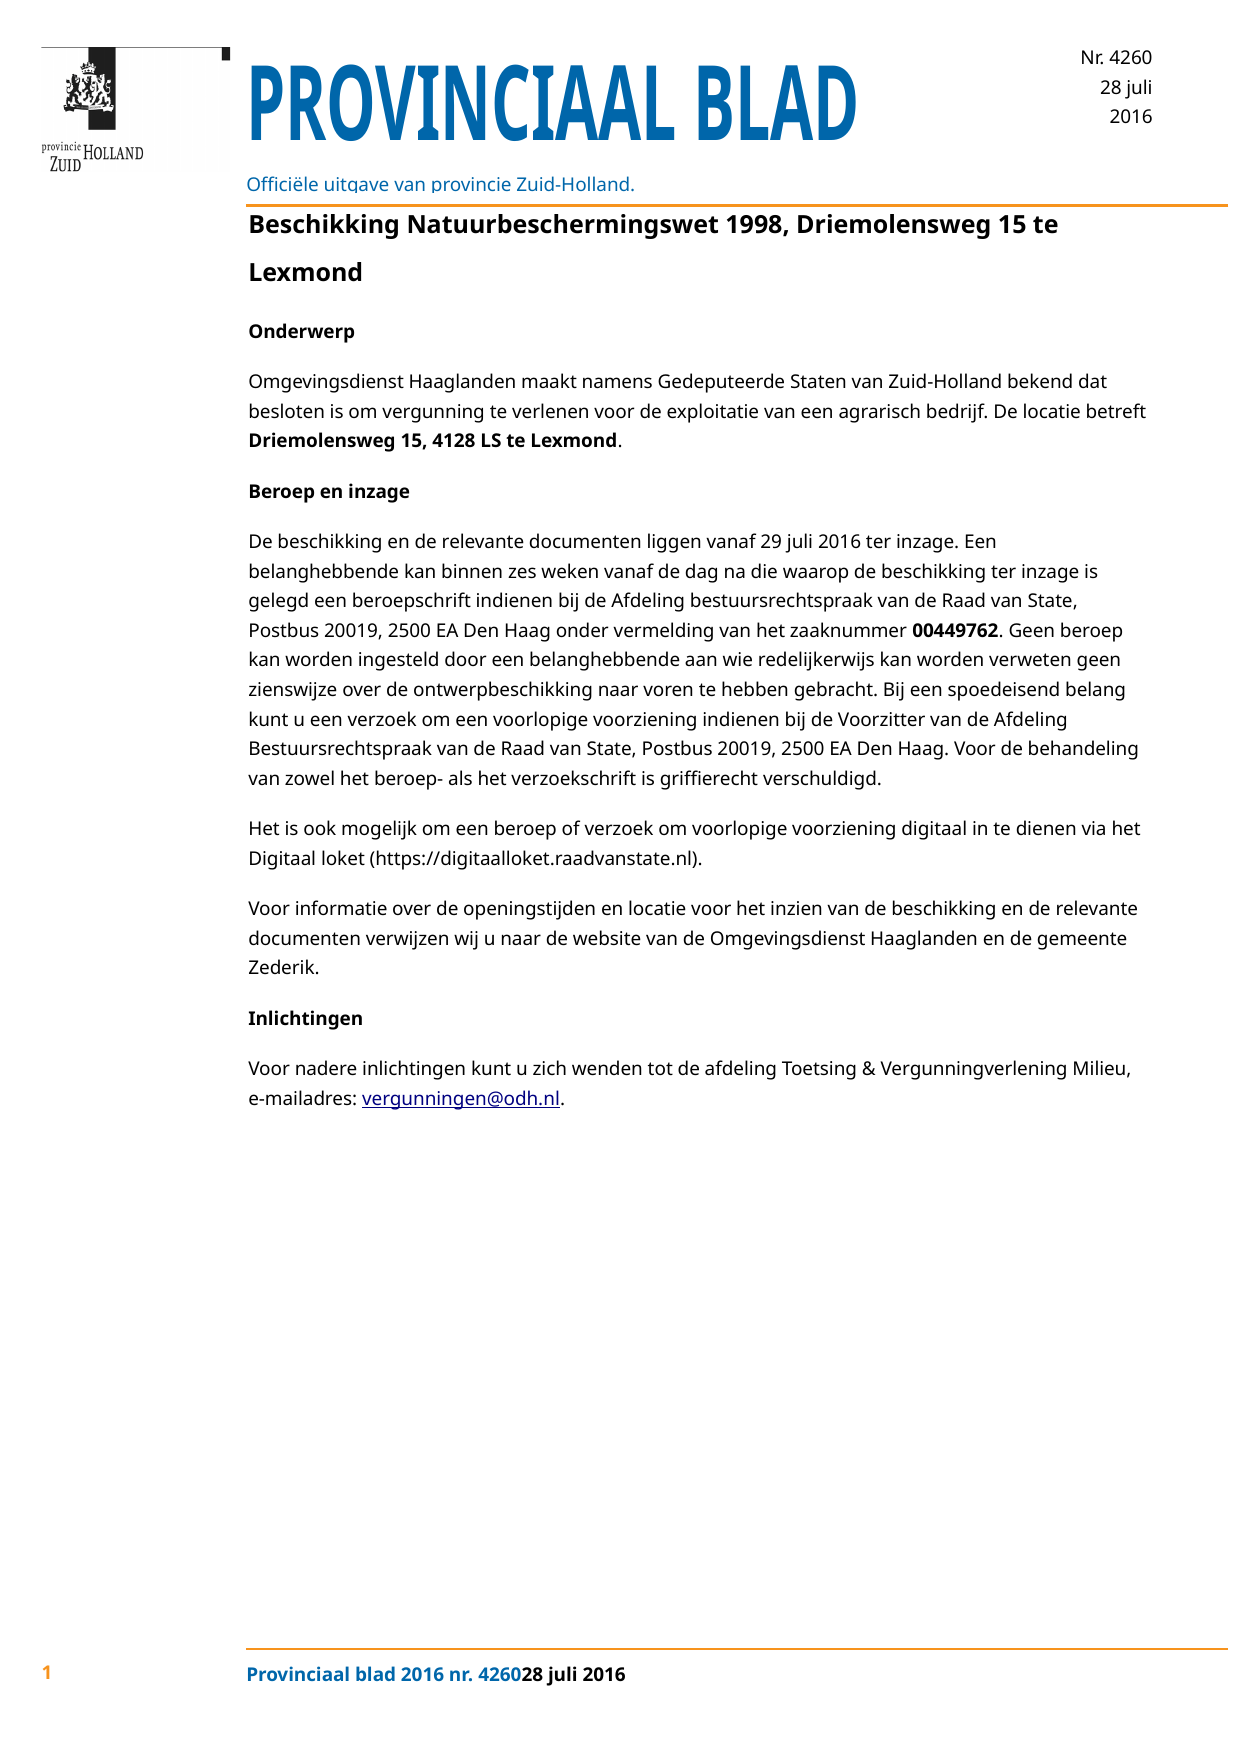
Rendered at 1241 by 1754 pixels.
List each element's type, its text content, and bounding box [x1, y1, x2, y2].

text Beschikking Natuurbeschermingswet 1998, Driemolensweg 15 te Lexmond [248, 207, 1152, 288]
text Voor nadere inlichtingen kunt u zich wenden tot de afdeling Toetsing & Vergunningverlening Milieu, e-mailadres: vergunningen@odh.nl. [248, 1055, 1152, 1111]
text Beroep en inzage [248, 478, 1152, 504]
text Onderwerp [248, 318, 1152, 344]
text Voor informatie over de openingstijden en locatie voor het inzien van de beschikking en de relevante documenten verwijzen wij u naar de website van de Omgevingsdienst Haaglanden en de gemeente Zederik. [248, 895, 1152, 980]
text Omgevingsdienst Haaglanden maakt namens Gedeputeerde Staten van Zuid-Holland bekend dat besloten is om vergunning te verlenen voor de exploitatie van een agrarisch bedrijf. De locatie betreft Driemolensweg 15, 4128 LS te Lexmond. [248, 368, 1152, 453]
text De beschikking en de relevante documenten liggen vanaf 29 juli 2016 ter inzage. Een belanghebbende kan binnen zes weken vanaf de dag na die waarop de beschikking ter inzage is gelegd een beroepschrift indienen bij de Afdeling bestuursrechtspraak van de Raad van State, Postbus 20019, 2500 EA Den Haag onder vermelding van het zaaknummer 00449762. Geen beroep kan worden ingesteld door een belanghebbende aan wie redelijkerwijs kan worden verweten geen zienswijze over de ontwerpbeschikking naar voren te hebben gebracht. Bij een spoedeisend belang kunt u een verzoek om een voorlopige voorziening indienen bij de Voorzitter van de Afdeling Bestuursrechtspraak van de Raad van State, Postbus 20019, 2500 EA Den Haag. Voor de behandeling van zowel het beroep- als het verzoekschrift is griffierecht verschuldigd. [248, 528, 1152, 791]
picture [41, 47, 231, 172]
text Inlichtingen [248, 1005, 1152, 1031]
text Het is ook mogelijk om een beroep of verzoek om voorlopige voorziening digitaal in te dienen via het Digitaal loket (https://digitaalloket.raadvanstate.nl). [248, 815, 1152, 871]
